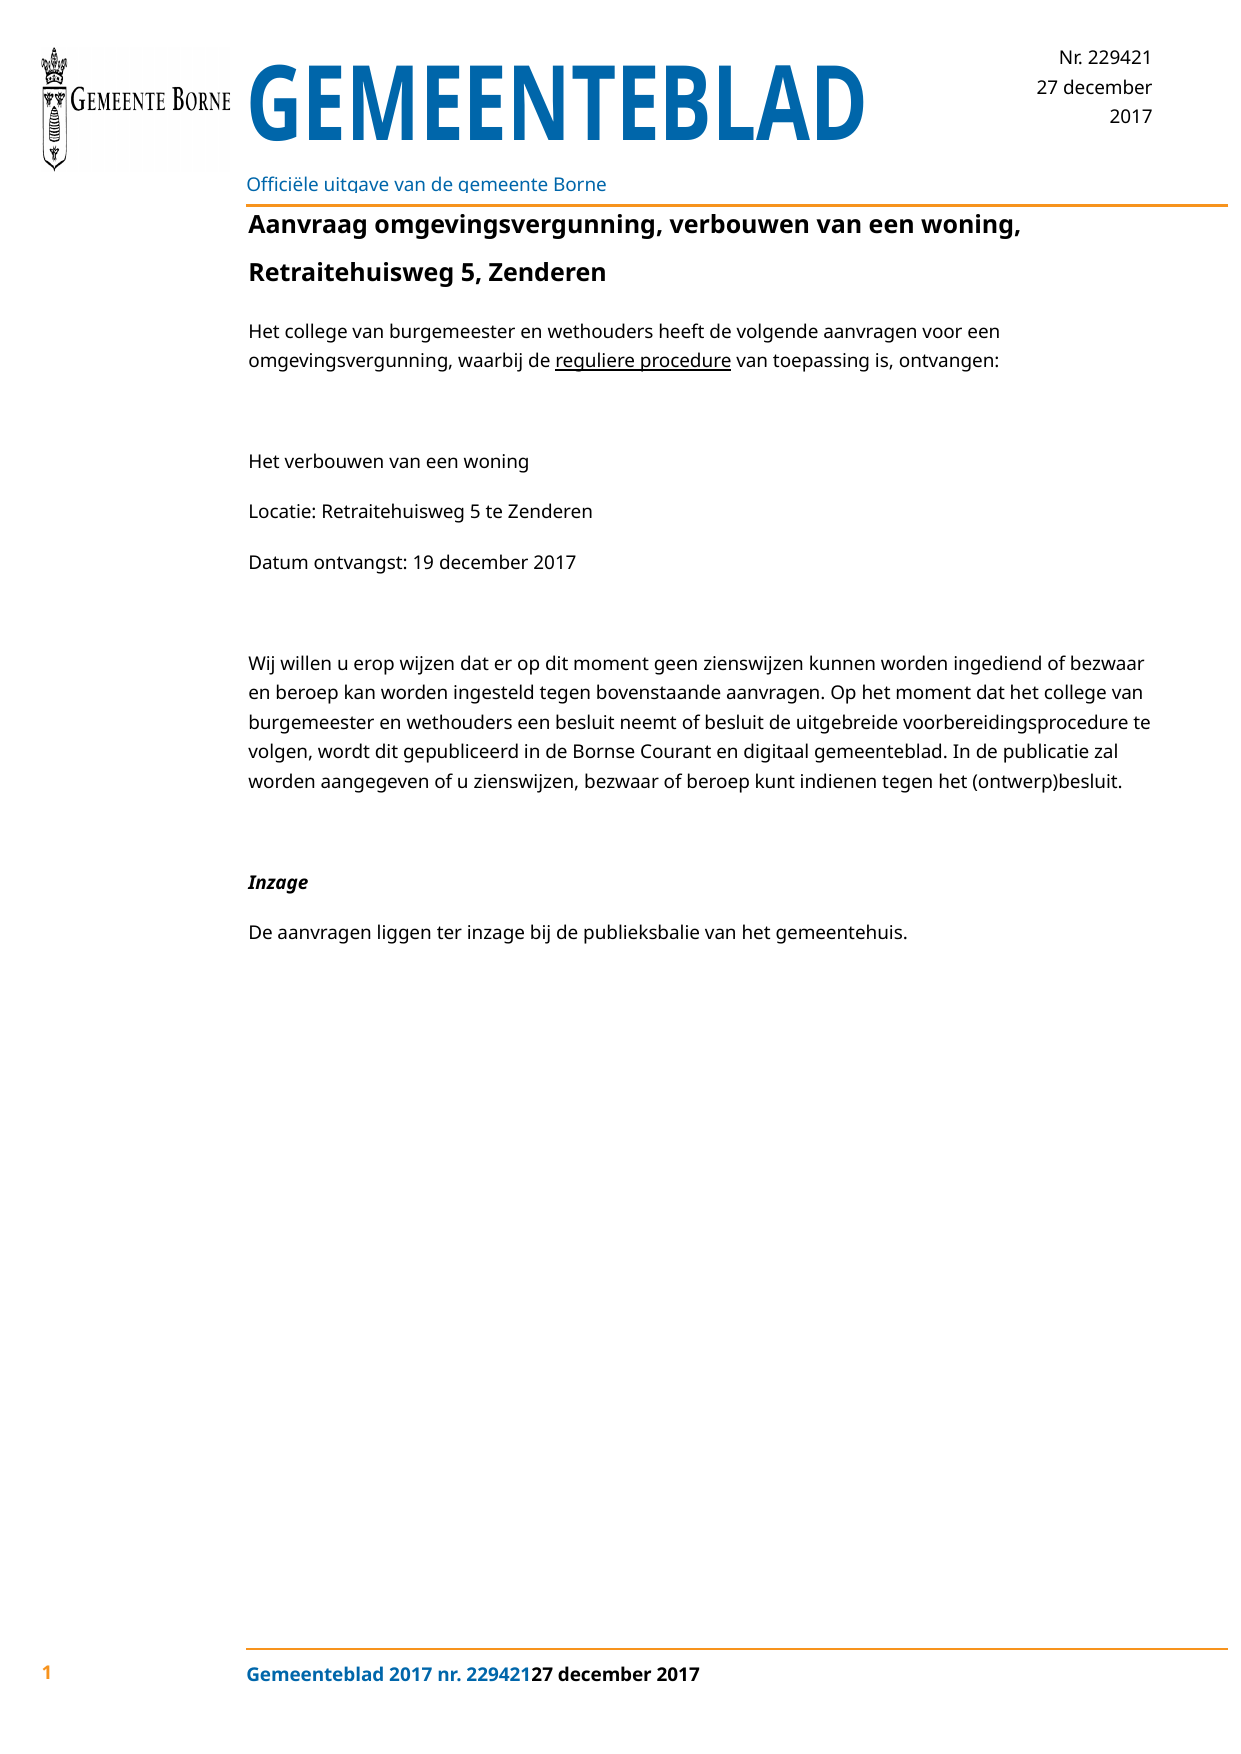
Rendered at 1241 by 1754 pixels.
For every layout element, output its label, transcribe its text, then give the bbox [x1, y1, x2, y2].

text De aanvragen liggen ter inzage bij de publieksbalie van het gemeentehuis. [248, 919, 1152, 945]
text Locatie: Retraitehuisweg 5 te Zenderen [248, 499, 1152, 524]
text Wij willen u erop wijzen dat er op dit moment geen zienswijzen kunnen worden ingediend of bezwaar en beroep kan worden ingesteld tegen bovenstaande aanvragen. Op het moment dat het college van burgemeester en wethouders een besluit neemt of besluit de uitgebreide voorbereidingsprocedure te volgen, wordt dit gepubliceerd in de Bornse Courant en digitaal gemeenteblad. In de publicatie zal worden aangegeven of u zienswijzen, bezwaar of beroep kunt indienen tegen het (ontwerp)besluit. [248, 650, 1152, 794]
text Inzage [248, 869, 1152, 895]
picture [41, 47, 231, 172]
text Het verbouwen van een woning [248, 448, 1152, 474]
text Het college van burgemeester en wethouders heeft de volgende aanvragen voor een omgevingsvergunning, waarbij de reguliere procedure van toepassing is, ontvangen: [248, 318, 1152, 373]
text Aanvraag omgevingsvergunning, verbouwen van een woning, Retraitehuisweg 5, Zenderen [248, 207, 1152, 288]
text Datum ontvangst: 19 december 2017 [248, 549, 1152, 575]
